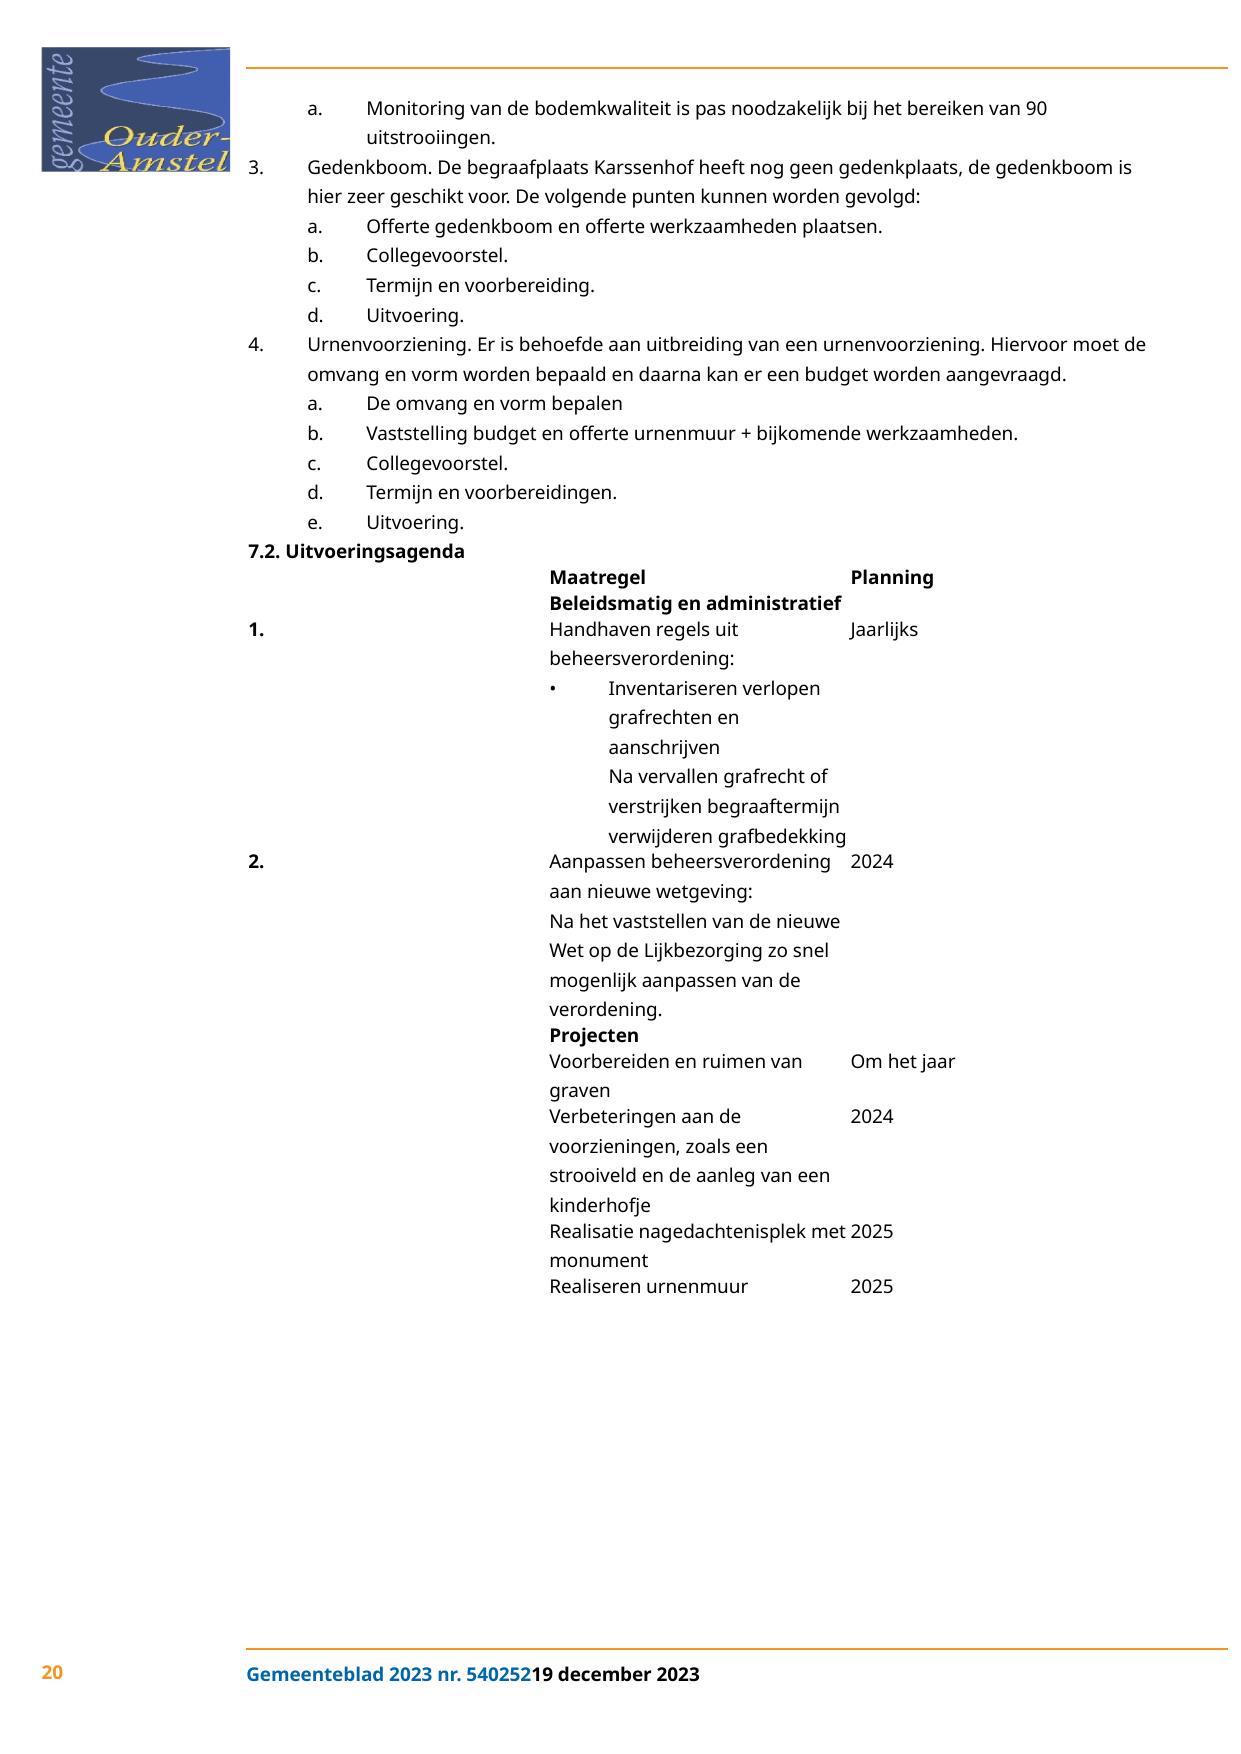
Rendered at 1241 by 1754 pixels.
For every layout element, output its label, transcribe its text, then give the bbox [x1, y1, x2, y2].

table_cell Om het jaar [850, 1048, 1152, 1103]
list Collegevoorstel. [307, 450, 1152, 476]
table_cell Realisatie nagedachtenisplek met monument [549, 1218, 850, 1273]
table_cell Verbeteringen aan de voorzieningen, zoals een strooiveld en de aanleg van een kinderhofje [549, 1103, 850, 1218]
table_cell 2025 [850, 1273, 1152, 1299]
text 7.2. Uitvoeringsagenda [248, 538, 1152, 564]
table_cell Projecten [549, 1022, 850, 1048]
table_cell 1. [248, 616, 549, 849]
table_cell 2025 [850, 1218, 1152, 1273]
table_cell Handhaven regels uit beheersverordening: Inventariseren verlopen grafrechten en aanschrijven Na vervallen grafrecht of verstrijken begraaftermijn verwijderen grafbedekking [549, 616, 850, 849]
list Vaststelling budget en offerte urnenmuur + bijkomende werkzaamheden. [307, 420, 1152, 446]
table_cell 2024 [850, 1103, 1152, 1218]
table_header Maatregel [549, 564, 850, 590]
table_header [248, 564, 549, 590]
table_cell [248, 590, 549, 616]
table_cell Realiseren urnenmuur [549, 1273, 850, 1299]
table_cell [248, 1218, 549, 1273]
list Gedenkboom. De begraafplaats Karssenhof heeft nog geen gedenkplaats, de gedenkboom is hier zeer geschikt voor. De volgende punten kunnen worden gevolgd: [248, 154, 1152, 209]
table_cell Beleidsmatig en administratief [549, 590, 850, 616]
table_cell [248, 1022, 549, 1048]
table_cell [248, 1048, 549, 1103]
table_cell [850, 590, 1152, 616]
list Uitvoering. [307, 509, 1152, 535]
list Uitvoering. [307, 302, 1152, 328]
list Collegevoorstel. [307, 243, 1152, 268]
table_cell 2024 [850, 849, 1152, 1022]
table_cell [850, 1022, 1152, 1048]
list Urnenvoorziening. Er is behoefde aan uitbreiding van een urnenvoorziening. Hiervoor moet de omvang en vorm worden bepaald en daarna kan er een budget worden aangevraagd. [248, 331, 1152, 387]
list Offerte gedenkboom en offerte werkzaamheden plaatsen. [307, 213, 1152, 239]
list Termijn en voorbereiding. [307, 272, 1152, 298]
table_cell Voorbereiden en ruimen van graven [549, 1048, 850, 1103]
list Monitoring van de bodemkwaliteit is pas noodzakelijk bij het bereiken van 90 uitstrooiingen. [307, 95, 1152, 150]
table_header Planning [850, 564, 1152, 590]
list De omvang en vorm bepalen [307, 391, 1152, 416]
table_cell 2. [248, 849, 549, 1022]
table_cell Jaarlijks [850, 616, 1152, 849]
table_cell [248, 1103, 549, 1218]
list Termijn en voorbereidingen. [307, 479, 1152, 505]
table_cell [248, 1273, 549, 1299]
table_cell Aanpassen beheersverordening aan nieuwe wetgeving: Na het vaststellen van de nieuwe Wet op de Lijkbezorging zo snel mogenlijk aanpassen van de verordening. [549, 849, 850, 1022]
picture [41, 47, 231, 172]
